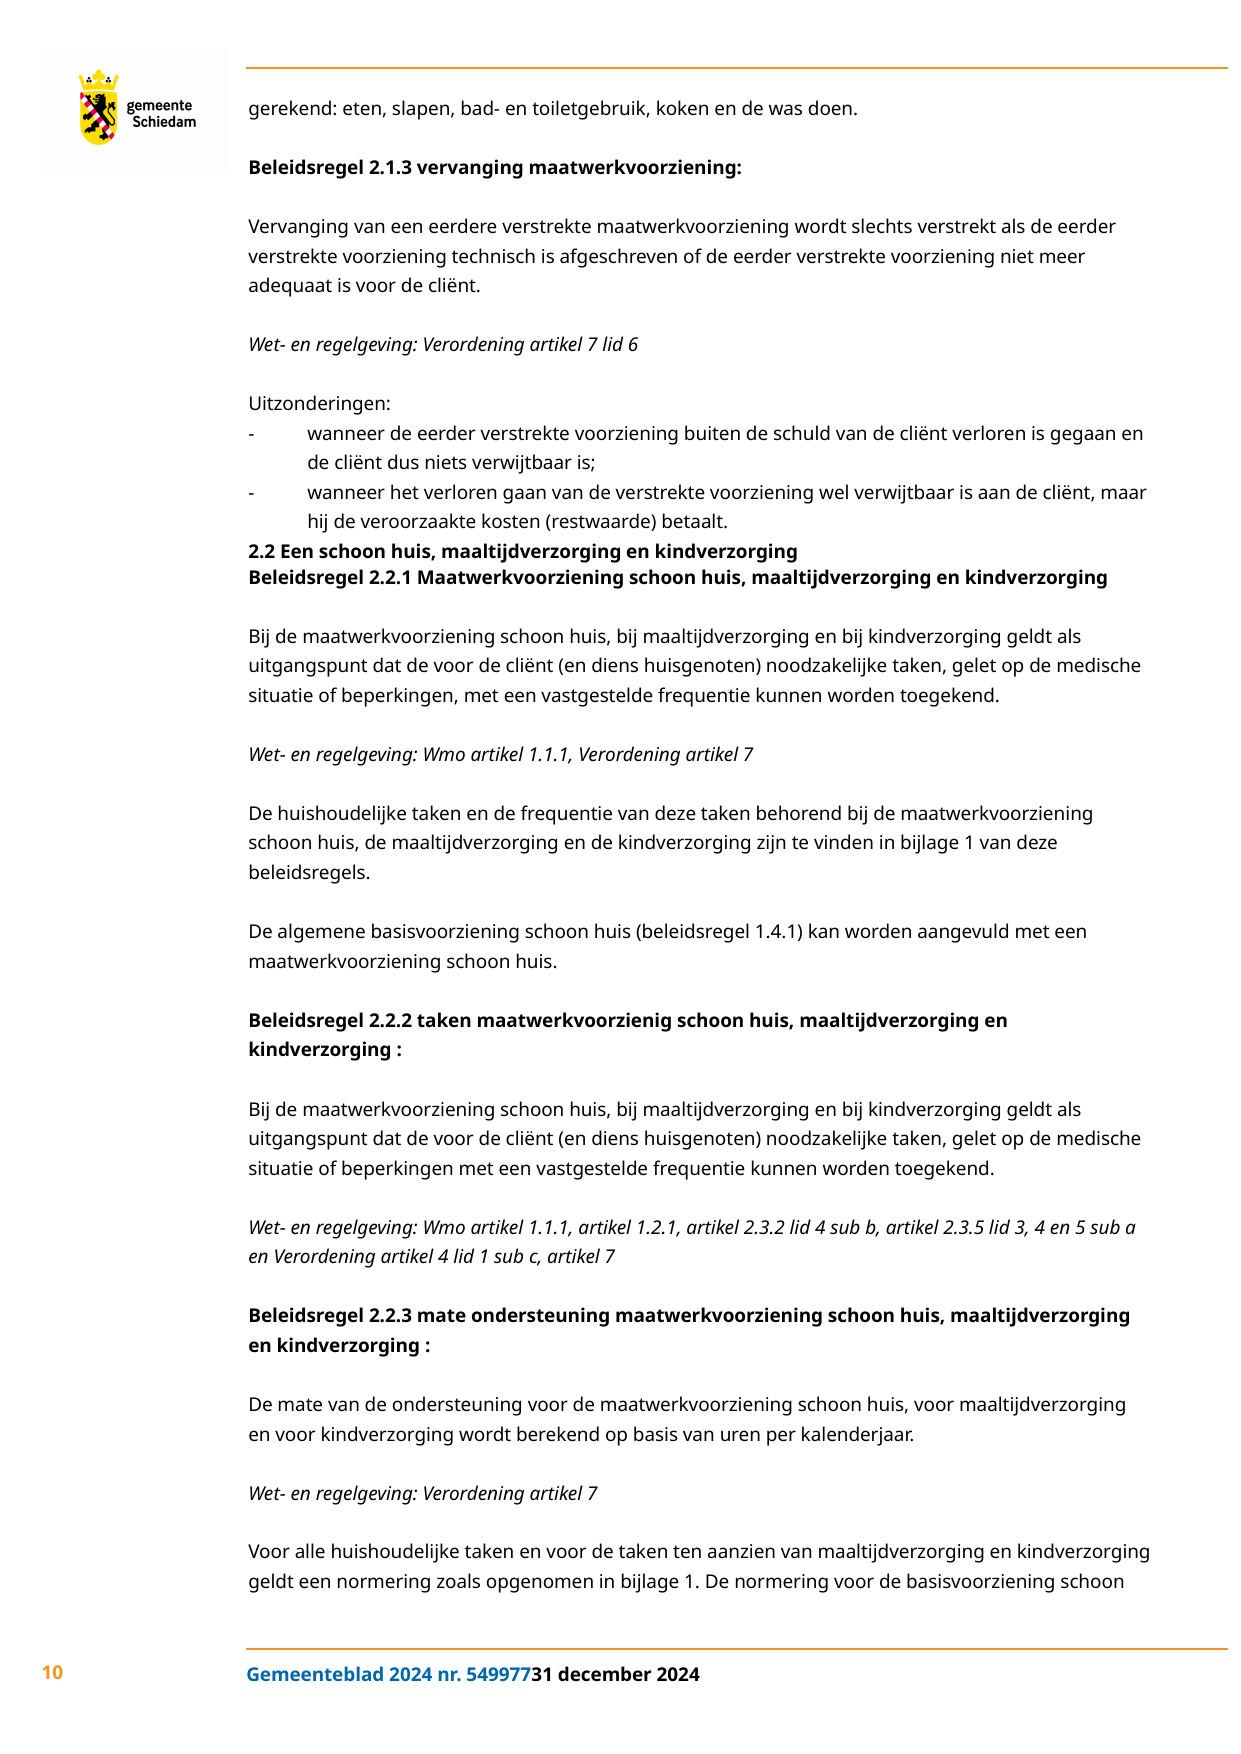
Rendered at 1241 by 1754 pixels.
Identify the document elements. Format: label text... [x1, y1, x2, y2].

list wanneer het verloren gaan van de verstrekte voorziening wel verwijtbaar is aan de cliënt, maar hij de veroorzaakte kosten (restwaarde) betaalt. [248, 479, 1152, 534]
picture [41, 47, 231, 172]
list wanneer de eerder verstrekte voorziening buiten de schuld van de cliënt verloren is gegaan en de cliënt dus niets verwijtbaar is; [248, 420, 1152, 475]
text De algemene basisvoorziening schoon huis (beleidsregel 1.4.1) kan worden aangevuld met een maatwerkvoorziening schoon huis. [248, 918, 1152, 973]
text gerekend: eten, slapen, bad- en toiletgebruik, koken en de was doen. [248, 95, 1152, 121]
table_header Beleidsregel 2.2.1 Maatwerkvoorziening schoon huis, maaltijdverzorging en kindverzorging Bij de maatwerkvoorziening schoon huis, bij maaltijdverzorging en bij kindverzorging geldt als uitgangspunt dat de voor de cliënt (en diens huisgenoten) noodzakelijke taken, gelet op de medische situatie of beperkingen, met een vastgestelde frequentie kunnen worden toegekend. Wet- en regelgeving: Wmo artikel 1.1.1, Verordening artikel 7 [248, 564, 1152, 767]
table_header Beleidsregel 2.1.3 vervanging maatwerkvoorziening: Vervanging van een eerdere verstrekte maatwerkvoorziening wordt slechts verstrekt als de eerder verstrekte voorziening technisch is afgeschreven of de eerder verstrekte voorziening niet meer adequaat is voor de cliënt. Wet- en regelgeving: Verordening artikel 7 lid 6 [248, 154, 1152, 357]
table_header Beleidsregel 2.2.3 mate ondersteuning maatwerkvoorziening schoon huis, maaltijdverzorging en kindverzorging : De mate van de ondersteuning voor de maatwerkvoorziening schoon huis, voor maaltijdverzorging en voor kindverzorging wordt berekend op basis van uren per kalenderjaar. Wet- en regelgeving: Verordening artikel 7 [248, 1303, 1152, 1506]
text Uitzonderingen: [248, 390, 1152, 416]
text 2.2 Een schoon huis, maaltijdverzorging en kindverzorging [248, 538, 1152, 564]
text Voor alle huishoudelijke taken en voor de taken ten aanzien van maaltijdverzorging en kindverzorging geldt een normering zoals opgenomen in bijlage 1. De normering voor de basisvoorziening schoon [248, 1538, 1152, 1594]
text De huishoudelijke taken en de frequentie van deze taken behorend bij de maatwerkvoorziening schoon huis, de maaltijdverzorging en de kindverzorging zijn te vinden in bijlage 1 van deze beleidsregels. [248, 800, 1152, 885]
table_header Beleidsregel 2.2.2 taken maatwerkvoorzienig schoon huis, maaltijdverzorging en kindverzorging : Bij de maatwerkvoorziening schoon huis, bij maaltijdverzorging en bij kindverzorging geldt als uitgangspunt dat de voor de cliënt (en diens huisgenoten) noodzakelijke taken, gelet op de medische situatie of beperkingen met een vastgestelde frequentie kunnen worden toegekend. Wet- en regelgeving: Wmo artikel 1.1.1, artikel 1.2.1, artikel 2.3.2 lid 4 sub b, artikel 2.3.5 lid 3, 4 en 5 sub a en Verordening artikel 4 lid 1 sub c, artikel 7 [248, 1007, 1152, 1269]
